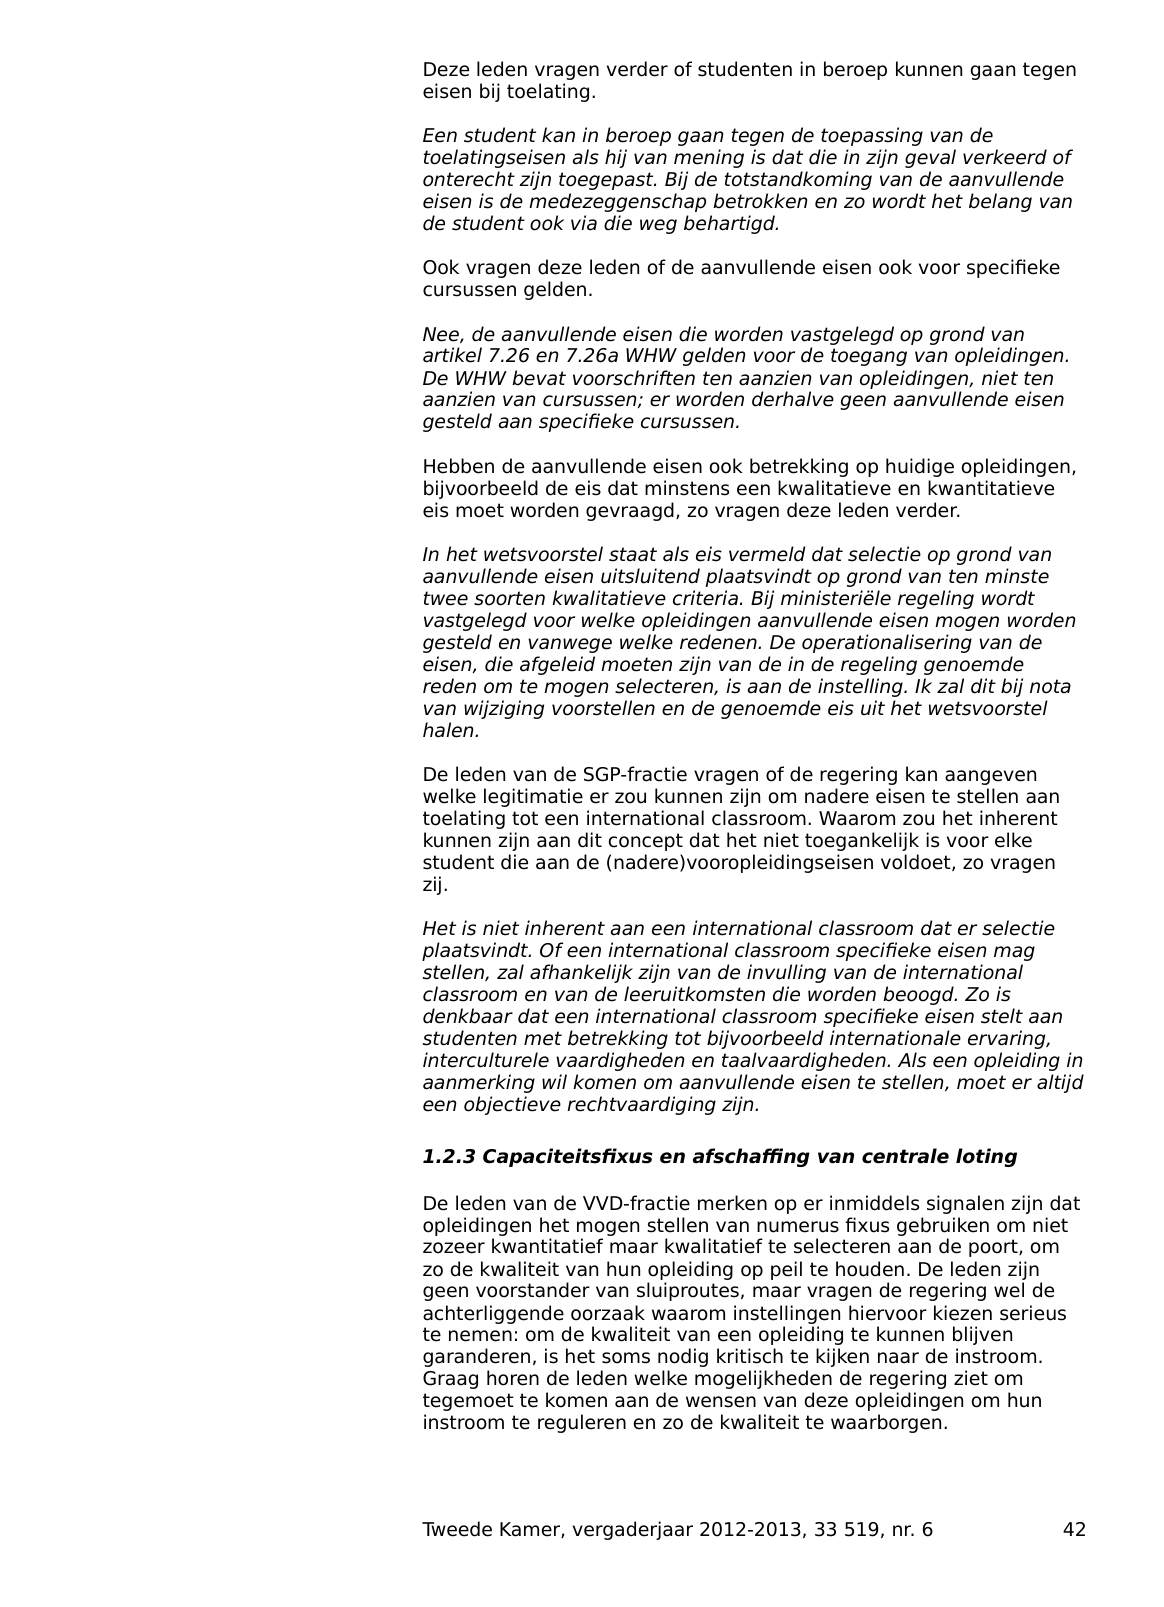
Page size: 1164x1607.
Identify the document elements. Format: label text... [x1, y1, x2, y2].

text De leden van de SGP-fractie vragen of de regering kan aangeven welke legitimatie er zou kunnen zijn om nadere eisen te stellen aan toelating tot een international classroom. Waarom zou het inherent kunnen zijn aan dit concept dat het niet toegankelijk is voor elke student die aan de (nadere)vooropleidingseisen voldoet, zo vragen zij. [422, 764, 1087, 896]
text Een student kan in beroep gaan tegen de toepassing van de toelatingseisen als hij van mening is dat die in zijn geval verkeerd of onterecht zijn toegepast. Bij de totstandkoming van de aanvullende eisen is de medezeggenschap betrokken en zo wordt het belang van de student ook via die weg behartigd. [422, 125, 1087, 235]
text Nee, de aanvullende eisen die worden vastgelegd op grond van artikel 7.26 en 7.26a WHW gelden voor de toegang van opleidingen. De WHW bevat voorschriften ten aanzien van opleidingen, niet ten aanzien van cursussen; er worden derhalve geen aanvullende eisen gesteld aan specifieke cursussen. [422, 323, 1087, 433]
text Deze leden vragen verder of studenten in beroep kunnen gaan tegen eisen bij toelating. [422, 59, 1087, 103]
text In het wetsvoorstel staat als eis vermeld dat selectie op grond van aanvullende eisen uitsluitend plaatsvindt op grond van ten minste twee soorten kwalitatieve criteria. Bij ministeriële regeling wordt vastgelegd voor welke opleidingen aanvullende eisen mogen worden gesteld en vanwege welke redenen. De operationalisering van de eisen, die afgeleid moeten zijn van de in de regeling genoemde reden om te mogen selecteren, is aan de instelling. Ik zal dit bij nota van wijziging voorstellen en de genoemde eis uit het wetsvoorstel halen. [422, 544, 1087, 741]
text Het is niet inherent aan een international classroom dat er selectie plaatsvindt. Of een international classroom specifieke eisen mag stellen, zal afhankelijk zijn van de invulling van de international classroom en van de leeruitkomsten die worden beoogd. Zo is denkbaar dat een international classroom specifieke eisen stelt aan studenten met betrekking tot bijvoorbeeld internationale ervaring, interculturele vaardigheden en taalvaardigheden. Als een opleiding in aanmerking wil komen om aanvullende eisen te stellen, moet er altijd een objectieve rechtvaardiging zijn. [422, 918, 1087, 1116]
text Ook vragen deze leden of de aanvullende eisen ook voor specifieke cursussen gelden. [422, 257, 1087, 301]
text De leden van de VVD-fractie merken op er inmiddels signalen zijn dat opleidingen het mogen stellen van numerus fixus gebruiken om niet zozeer kwantitatief maar kwalitatief te selecteren aan de poort, om zo de kwaliteit van hun opleiding op peil te houden. De leden zijn geen voorstander van sluiproutes, maar vragen de regering wel de achterliggende oorzaak waarom instellingen hiervoor kiezen serieus te nemen: om de kwaliteit van een opleiding te kunnen blijven garanderen, is het soms nodig kritisch te kijken naar de instroom. Graag horen de leden welke mogelijkheden de regering ziet om tegemoet te komen aan de wensen van deze opleidingen om hun instroom te reguleren en zo de kwaliteit te waarborgen. [422, 1192, 1087, 1434]
text Hebben de aanvullende eisen ook betrekking op huidige opleidingen, bijvoorbeeld de eis dat minstens een kwalitatieve en kwantitatieve eis moet worden gevraagd, zo vragen deze leden verder. [422, 456, 1087, 521]
subtitle 1.2.3 Capaciteitsfixus en afschaffing van centrale loting [422, 1146, 1087, 1167]
